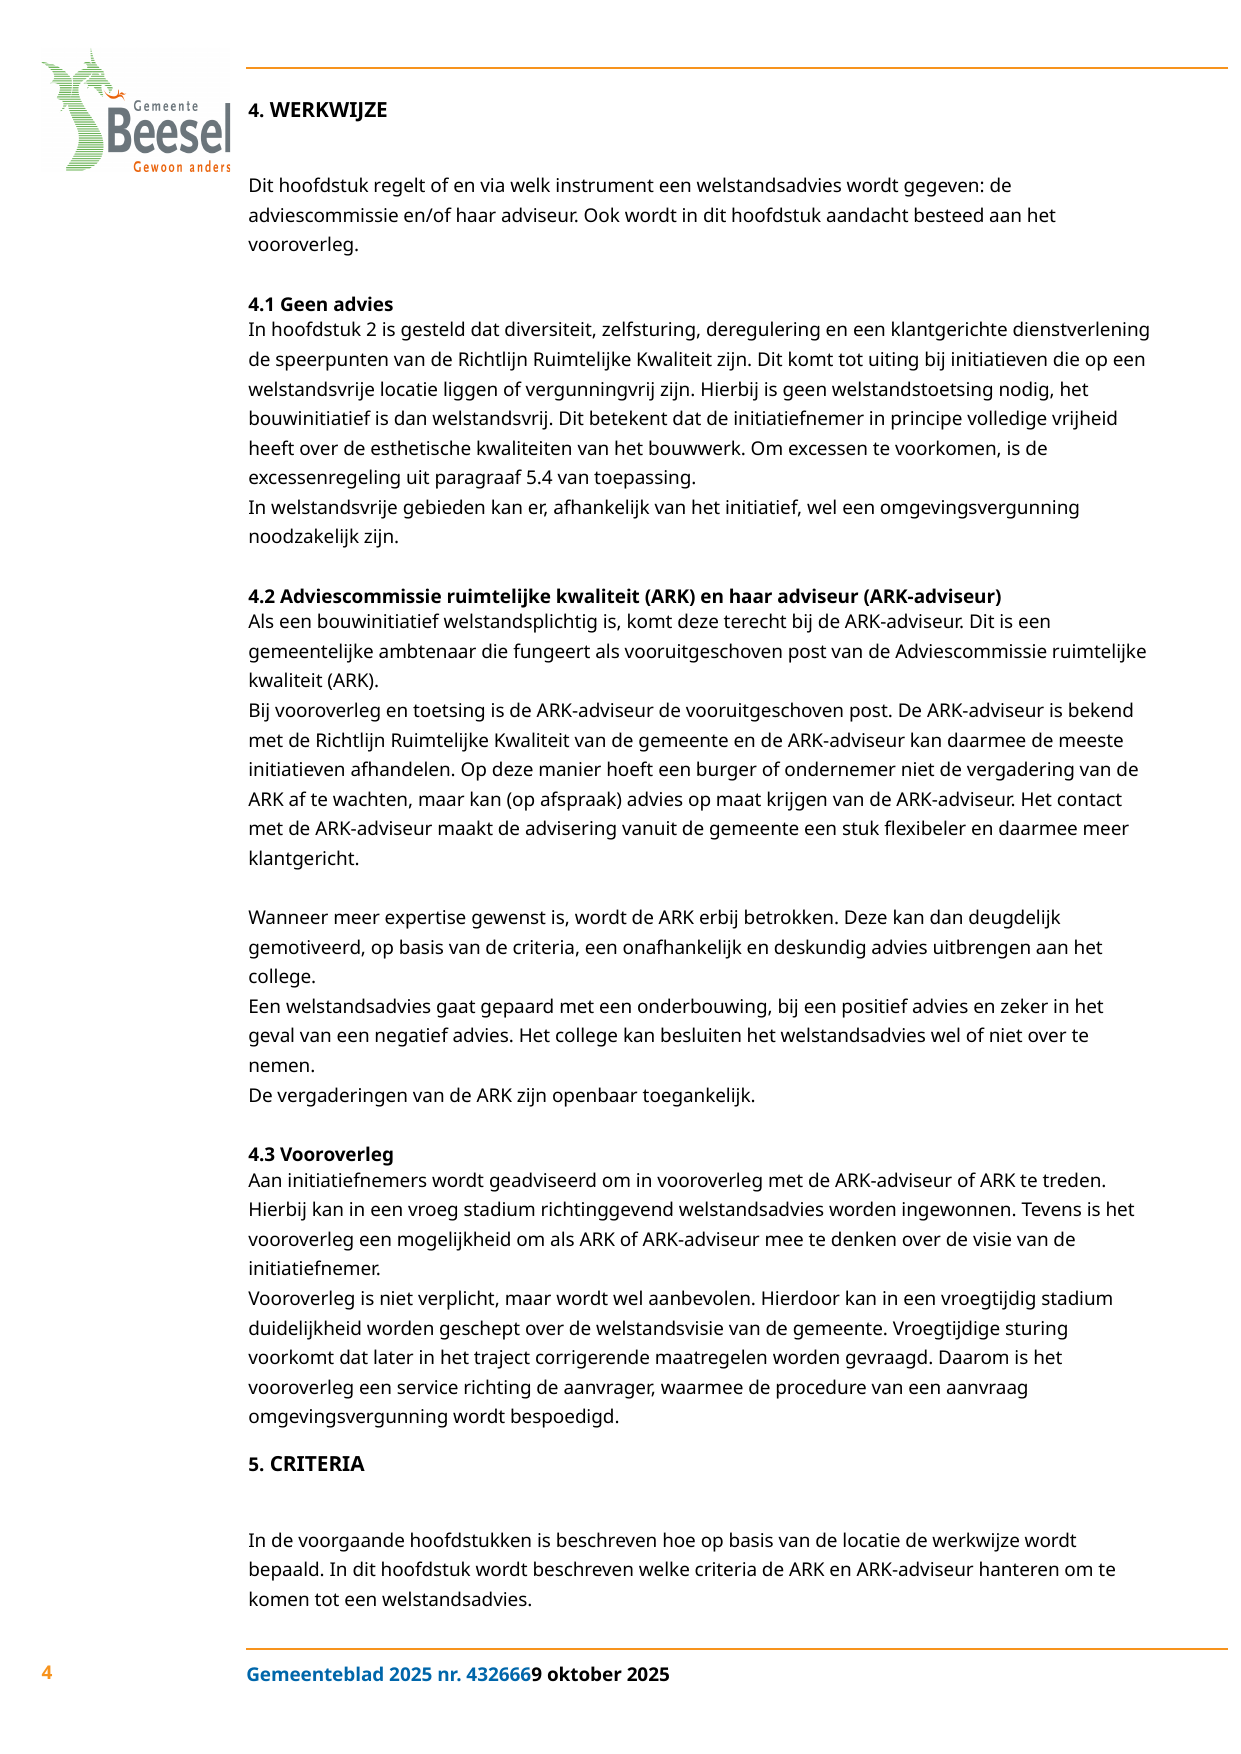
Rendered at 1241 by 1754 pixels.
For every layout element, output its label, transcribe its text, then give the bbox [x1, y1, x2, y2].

text 5. CRITERIA [248, 1449, 1152, 1477]
text 4.2 Adviescommissie ruimtelijke kwaliteit (ARK) en haar adviseur (ARK-adviseur) [248, 583, 1152, 608]
text Vooroverleg is niet verplicht, maar wordt wel aanbevolen. Hierdoor kan in een vroegtijdig stadium duidelijkheid worden geschept over de welstandsvisie van de gemeente. Vroegtijdige sturing voorkomt dat later in het traject corrigerende maatregelen worden gevraagd. Daarom is het vooroverleg een service richting de aanvrager, waarmee de procedure van een aanvraag omgevingsvergunning wordt bespoedigd. [248, 1285, 1152, 1429]
text Wanneer meer expertise gewenst is, wordt de ARK erbij betrokken. Deze kan dan deugdelijk gemotiveerd, op basis van de criteria, een onafhankelijk en deskundig advies uitbrengen aan het college. [248, 904, 1152, 989]
text Als een bouwinitiatief welstandsplichtig is, komt deze terecht bij de ARK-adviseur. Dit is een gemeentelijke ambtenaar die fungeert als vooruitgeschoven post van de Adviescommissie ruimtelijke kwaliteit (ARK). [248, 608, 1152, 693]
text In de voorgaande hoofdstukken is beschreven hoe op basis van de locatie de werkwijze wordt bepaald. In dit hoofdstuk wordt beschreven welke criteria de ARK en ARK-adviseur hanteren om te komen tot een welstandsadvies. [248, 1527, 1152, 1612]
text Hierbij kan in een vroeg stadium richtinggevend welstandsadvies worden ingewonnen. Tevens is het vooroverleg een mogelijkheid om als ARK of ARK-adviseur mee te denken over de visie van de initiatiefnemer. [248, 1196, 1152, 1281]
text De vergaderingen van de ARK zijn openbaar toegankelijk. [248, 1082, 1152, 1108]
text 4.3 Vooroverleg [248, 1141, 1152, 1167]
text In hoofdstuk 2 is gesteld dat diversiteit, zelfsturing, deregulering en een klantgerichte dienstverlening de speerpunten van de Richtlijn Ruimtelijke Kwaliteit zijn. Dit komt tot uiting bij initiatieven die op een welstandsvrije locatie liggen of vergunningvrij zijn. Hierbij is geen welstandstoetsing nodig, het bouwinitiatief is dan welstandsvrij. Dit betekent dat de initiatiefnemer in principe volledige vrijheid heeft over de esthetische kwaliteiten van het bouwwerk. Om excessen te voorkomen, is de excessenregeling uit paragraaf 5.4 van toepassing. [248, 317, 1152, 490]
text 4.1 Geen advies [248, 291, 1152, 317]
text Dit hoofdstuk regelt of en via welk instrument een welstandsadvies wordt gegeven: de adviescommissie en/of haar adviseur. Ook wordt in dit hoofdstuk aandacht besteed aan het vooroverleg. [248, 172, 1152, 257]
text Aan initiatiefnemers wordt geadviseerd om in vooroverleg met de ARK-adviseur of ARK te treden. [248, 1167, 1152, 1192]
text In welstandsvrije gebieden kan er, afhankelijk van het initiatief, wel een omgevingsvergunning noodzakelijk zijn. [248, 494, 1152, 549]
text Een welstandsadvies gaat gepaard met een onderbouwing, bij een positief advies en zeker in het geval van een negatief advies. Het college kan besluiten het welstandsadvies wel of niet over te nemen. [248, 993, 1152, 1078]
picture [41, 47, 231, 172]
text Bij vooroverleg en toetsing is de ARK-adviseur de vooruitgeschoven post. De ARK-adviseur is bekend met de Richtlijn Ruimtelijke Kwaliteit van de gemeente en de ARK-adviseur kan daarmee de meeste initiatieven afhandelen. Op deze manier hoeft een burger of ondernemer niet de vergadering van de ARK af te wachten, maar kan (op afspraak) advies op maat krijgen van de ARK-adviseur. Het contact met de ARK-adviseur maakt de advisering vanuit de gemeente een stuk flexibeler en daarmee meer klantgericht. [248, 697, 1152, 871]
text 4. WERKWIJZE [248, 95, 1152, 123]
